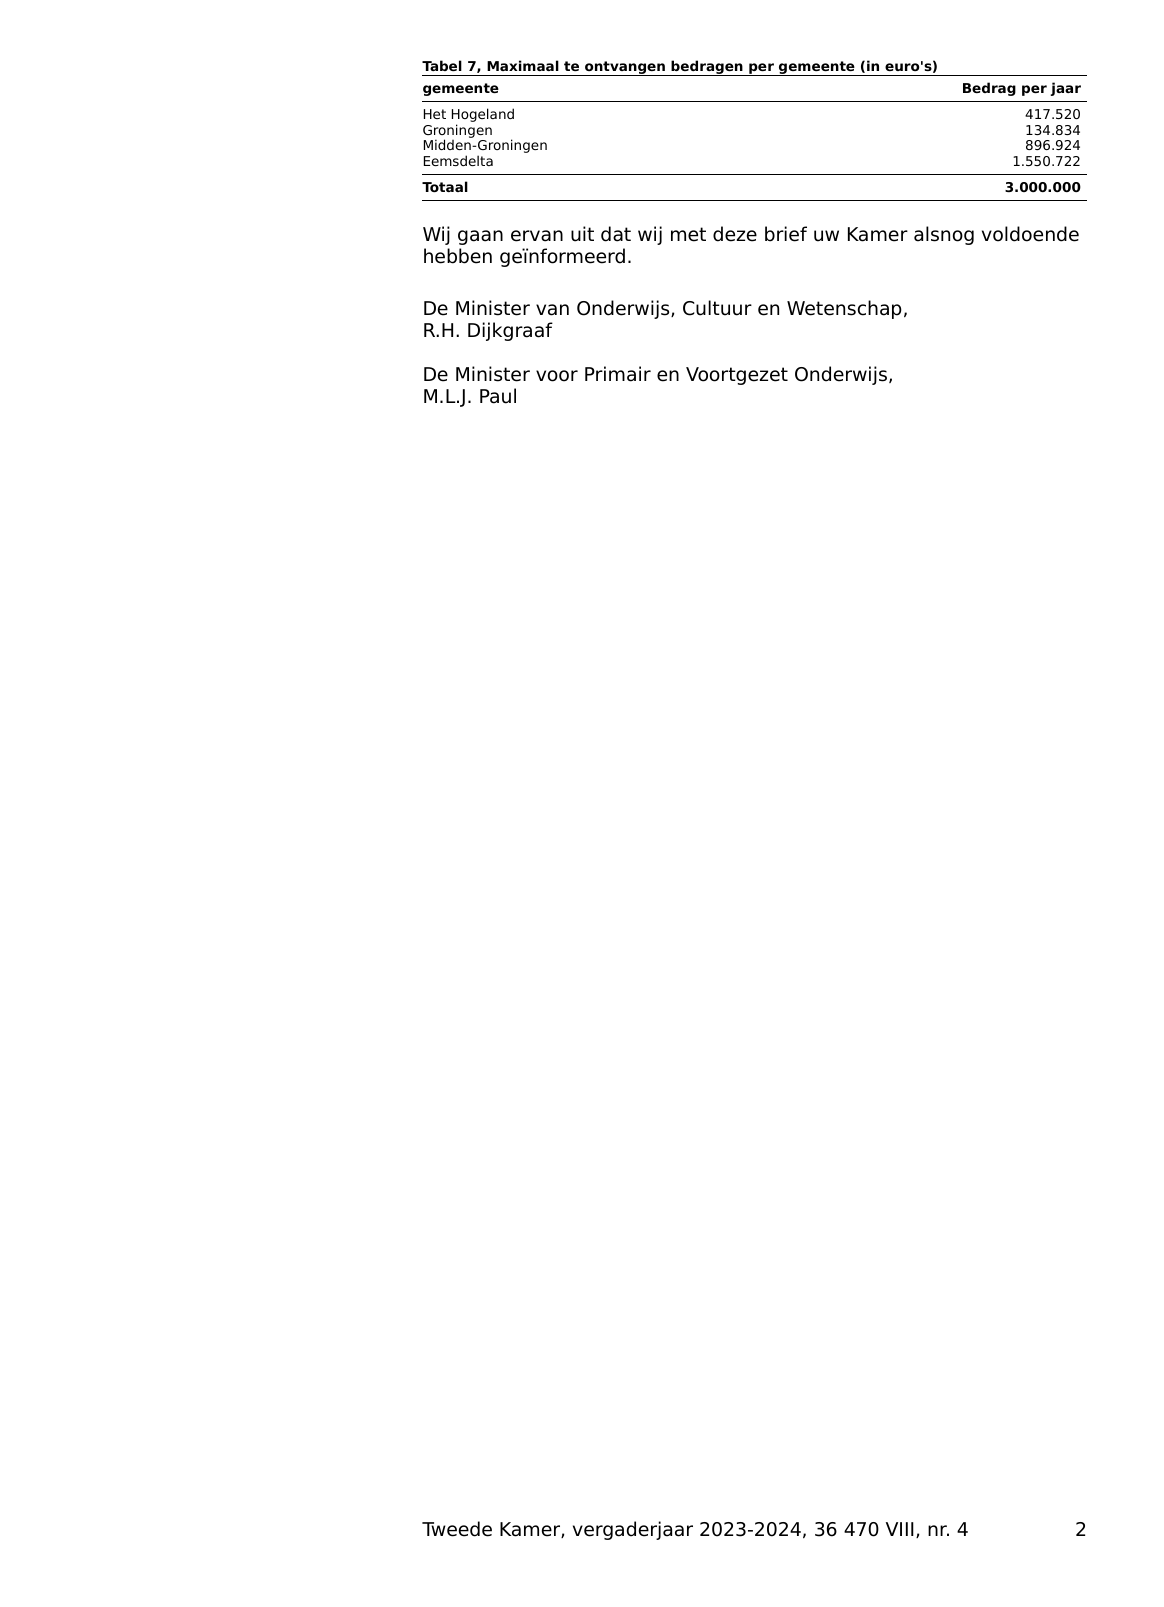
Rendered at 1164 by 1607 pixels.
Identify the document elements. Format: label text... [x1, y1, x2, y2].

text De Minister voor Primair en Voortgezet Onderwijs, M.L.J. Paul [422, 364, 1087, 408]
text Wij gaan ervan uit dat wij met deze brief uw Kamer alsnog voldoende hebben geïnformeerd. [422, 224, 1087, 268]
table_cell Het Hogeland [422, 102, 781, 122]
table_cell 417.520 [781, 102, 1087, 122]
table_cell Eemsdelta [422, 154, 781, 174]
table_cell 1.550.722 [781, 154, 1087, 174]
table_cell 134.834 [781, 123, 1087, 138]
table_cell Midden-Groningen [422, 138, 781, 154]
text De Minister van Onderwijs, Cultuur en Wetenschap, R.H. Dijkgraaf [422, 298, 1087, 342]
table_cell gemeente [422, 76, 781, 101]
table_cell Totaal [422, 175, 781, 200]
table_cell 3.000.000 [781, 175, 1087, 200]
table_cell Bedrag per jaar [781, 76, 1087, 101]
table_header Tabel 7, Maximaal te ontvangen bedragen per gemeente (in euro's) [422, 59, 1087, 75]
table_cell 896.924 [781, 138, 1087, 154]
table_cell Groningen [422, 123, 781, 138]
